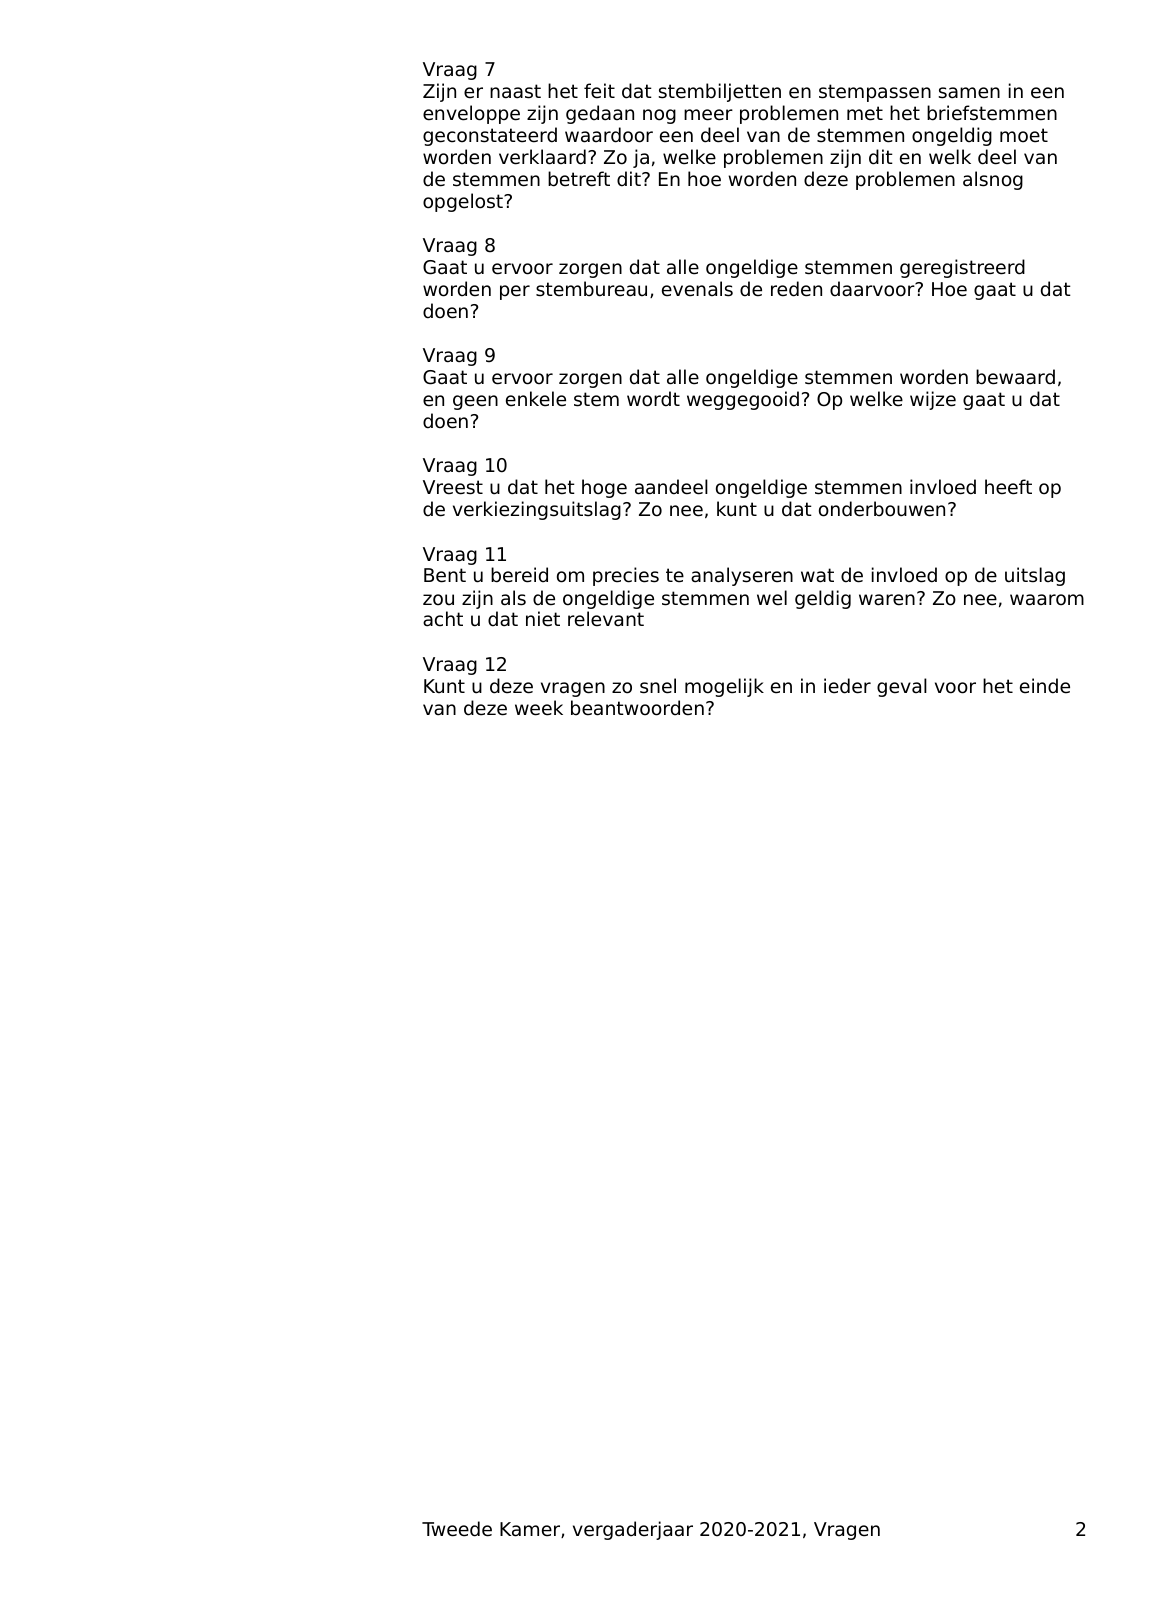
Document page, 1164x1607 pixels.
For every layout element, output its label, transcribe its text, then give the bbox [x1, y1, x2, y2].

text Vraag 7 [422, 59, 1087, 81]
text Vraag 9 [422, 345, 1087, 367]
text Vraag 11 [422, 543, 1087, 565]
text Gaat u ervoor zorgen dat alle ongeldige stemmen worden bewaard, en geen enkele stem wordt weggegooid? Op welke wijze gaat u dat doen? [422, 367, 1087, 433]
text Vraag 10 [422, 455, 1087, 477]
text Vraag 8 [422, 235, 1087, 257]
text Vreest u dat het hoge aandeel ongeldige stemmen invloed heeft op de verkiezingsuitslag? Zo nee, kunt u dat onderbouwen? [422, 477, 1087, 521]
text Vraag 12 [422, 653, 1087, 676]
text Bent u bereid om precies te analyseren wat de invloed op de uitslag zou zijn als de ongeldige stemmen wel geldig waren? Zo nee, waarom acht u dat niet relevant [422, 565, 1087, 631]
text Gaat u ervoor zorgen dat alle ongeldige stemmen geregistreerd worden per stembureau, evenals de reden daarvoor? Hoe gaat u dat doen? [422, 257, 1087, 323]
text Zijn er naast het feit dat stembiljetten en stempassen samen in een enveloppe zijn gedaan nog meer problemen met het briefstemmen geconstateerd waardoor een deel van de stemmen ongeldig moet worden verklaard? Zo ja, welke problemen zijn dit en welk deel van de stemmen betreft dit? En hoe worden deze problemen alsnog opgelost? [422, 81, 1087, 213]
text Kunt u deze vragen zo snel mogelijk en in ieder geval voor het einde van deze week beantwoorden? [422, 676, 1087, 719]
